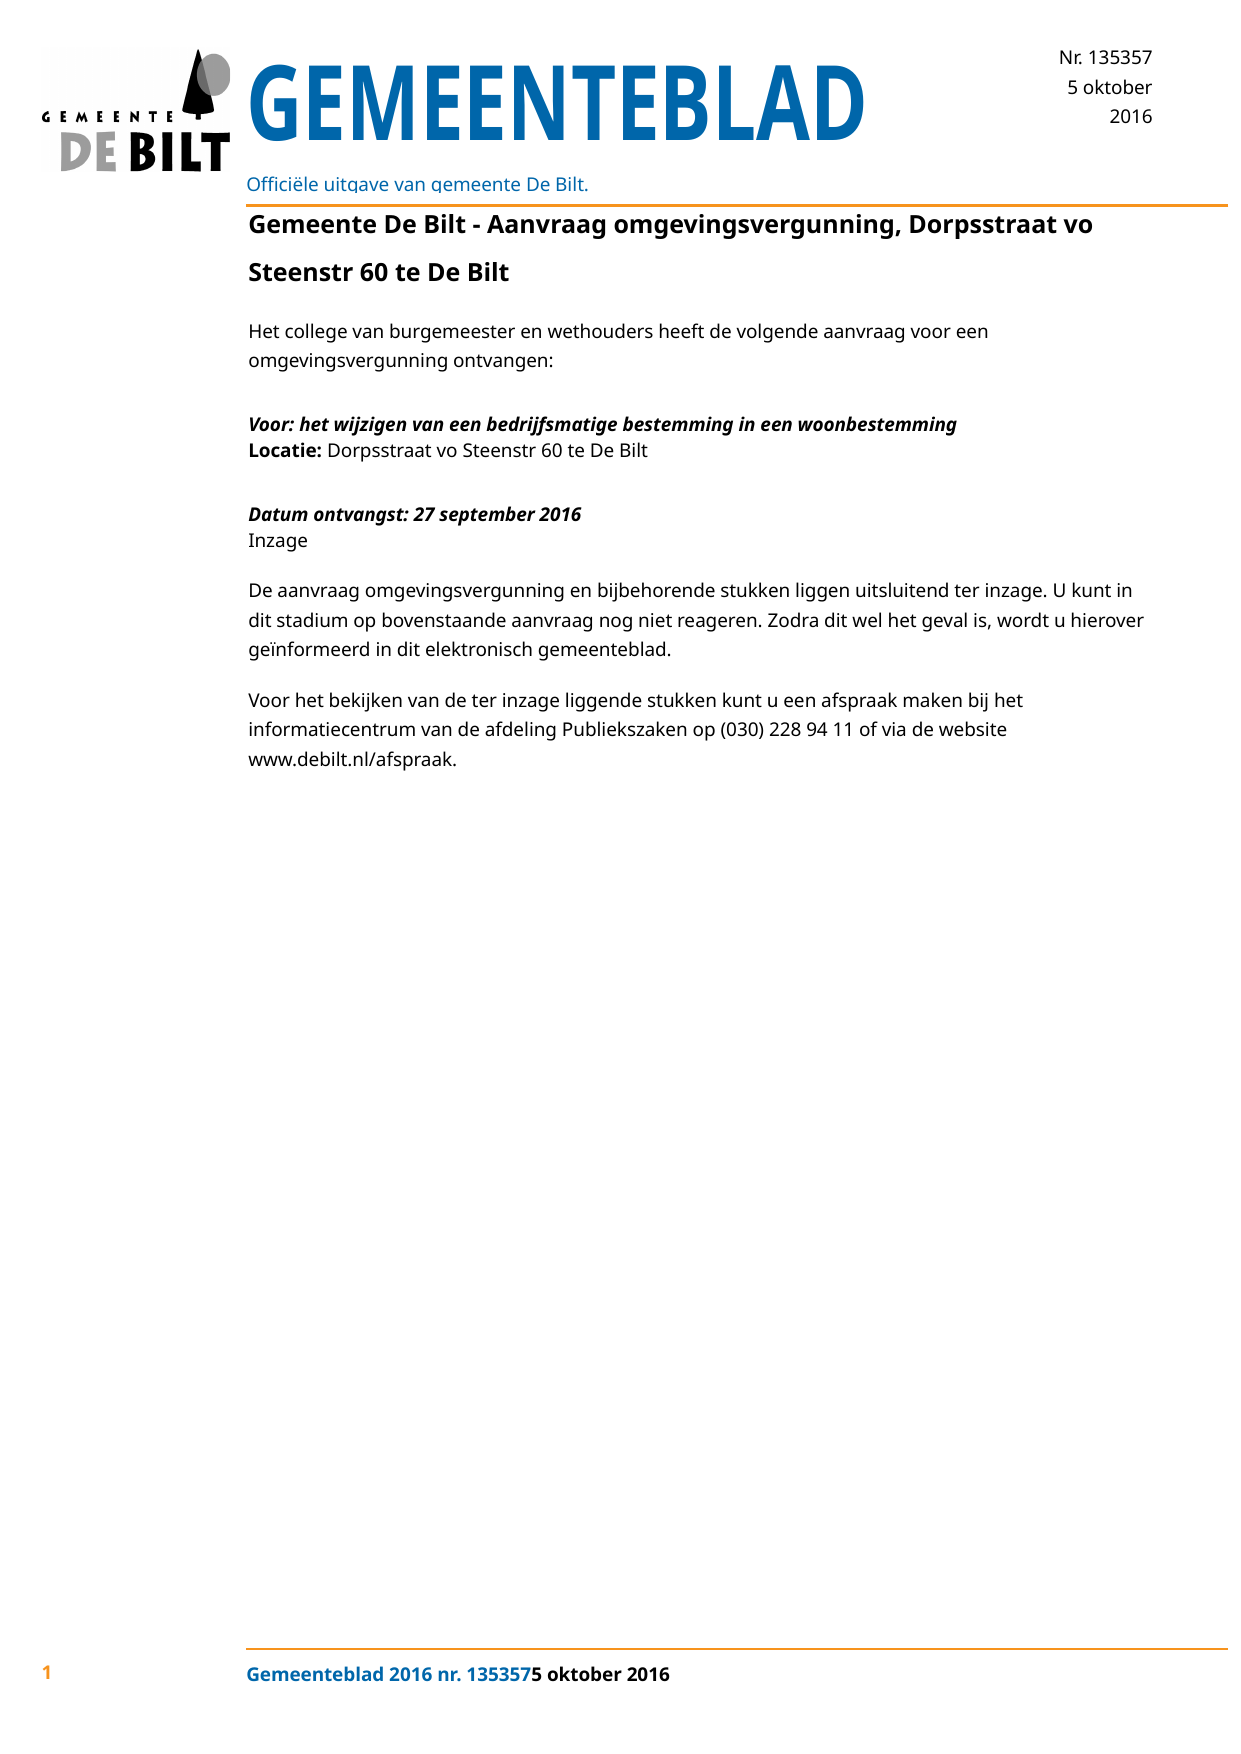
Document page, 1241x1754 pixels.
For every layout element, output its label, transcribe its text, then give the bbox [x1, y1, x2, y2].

text Locatie: Dorpsstraat vo Steenstr 60 te De Bilt [248, 437, 1152, 463]
text Voor het bekijken van de ter inzage liggende stukken kunt u een afspraak maken bij het informatiecentrum van de afdeling Publiekszaken op (030) 228 94 11 of via de website www.debilt.nl/afspraak. [248, 687, 1152, 772]
text Gemeente De Bilt - Aanvraag omgevingsvergunning, Dorpsstraat vo Steenstr 60 te De Bilt [248, 207, 1152, 288]
text Inzage [248, 527, 1152, 553]
text De aanvraag omgevingsvergunning en bijbehorende stukken liggen uitsluitend ter inzage. U kunt in dit stadium op bovenstaande aanvraag nog niet reageren. Zodra dit wel het geval is, wordt u hierover geïnformeerd in dit elektronisch gemeenteblad. [248, 577, 1152, 662]
text Het college van burgemeester en wethouders heeft de volgende aanvraag voor een omgevingsvergunning ontvangen: [248, 318, 1152, 373]
text Voor: het wijzigen van een bedrijfsmatige bestemming in een woonbestemming [248, 411, 1152, 437]
text Datum ontvangst: 27 september 2016 [248, 501, 1152, 527]
picture [41, 47, 231, 172]
